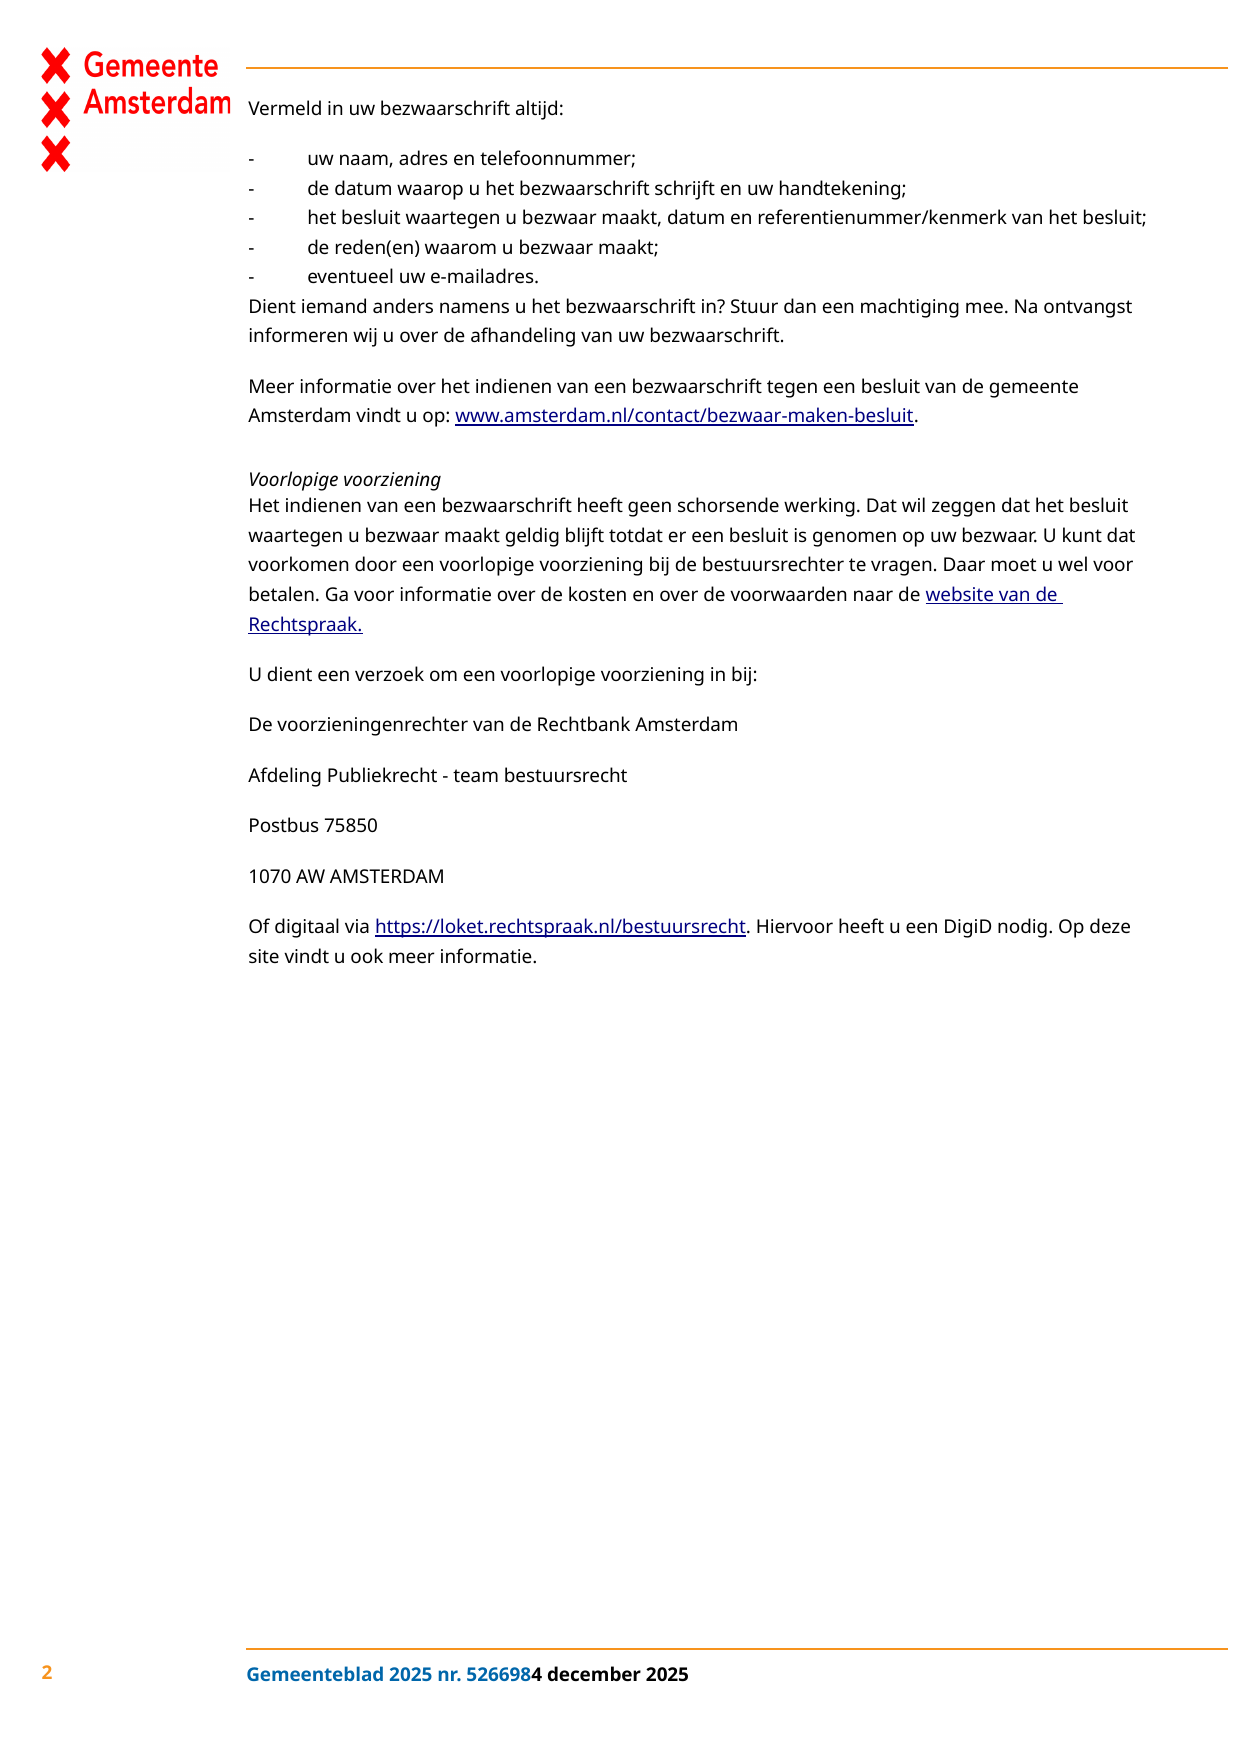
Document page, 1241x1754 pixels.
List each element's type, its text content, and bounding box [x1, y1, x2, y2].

text Meer informatie over het indienen van een bezwaarschrift tegen een besluit van de gemeente Amsterdam vindt u op: www.amsterdam.nl/contact/bezwaar-maken-besluit. [248, 373, 1152, 428]
text Dient iemand anders namens u het bezwaarschrift in? Stuur dan een machtiging mee. Na ontvangst informeren wij u over de afhandeling van uw bezwaarschrift. [248, 293, 1152, 348]
text Postbus 75850 [248, 812, 1152, 838]
picture [41, 47, 231, 172]
text U dient een verzoek om een voorlopige voorziening in bij: [248, 661, 1152, 687]
list uw naam, adres en telefoonnummer; [248, 145, 1152, 171]
list eventueel uw e-mailadres. [248, 263, 1152, 289]
text De voorzieningenrechter van de Rechtbank Amsterdam [248, 712, 1152, 737]
text Voorlopige voorziening [248, 467, 1152, 492]
text 1070 AW AMSTERDAM [248, 863, 1152, 888]
text Of digitaal via https://loket.rechtspraak.nl/bestuursrecht. Hiervoor heeft u een DigiD nodig. Op deze site vindt u ook meer informatie. [248, 913, 1152, 968]
list de datum waarop u het bezwaarschrift schrijft en uw handtekening; [248, 175, 1152, 201]
text Vermeld in uw bezwaarschrift altijd: [248, 95, 1152, 121]
text Afdeling Publiekrecht - team bestuursrecht [248, 762, 1152, 788]
text Het indienen van een bezwaarschrift heeft geen schorsende werking. Dat wil zeggen dat het besluit waartegen u bezwaar maakt geldig blijft totdat er een besluit is genomen op uw bezwaar. U kunt dat voorkomen door een voorlopige voorziening bij de bestuursrechter te vragen. Daar moet u wel voor betalen. Ga voor informatie over de kosten en over de voorwaarden naar de website van de Rechtspraak. [248, 492, 1152, 636]
list de reden(en) waarom u bezwaar maakt; [248, 234, 1152, 260]
list het besluit waartegen u bezwaar maakt, datum en referentienummer/kenmerk van het besluit; [248, 204, 1152, 230]
